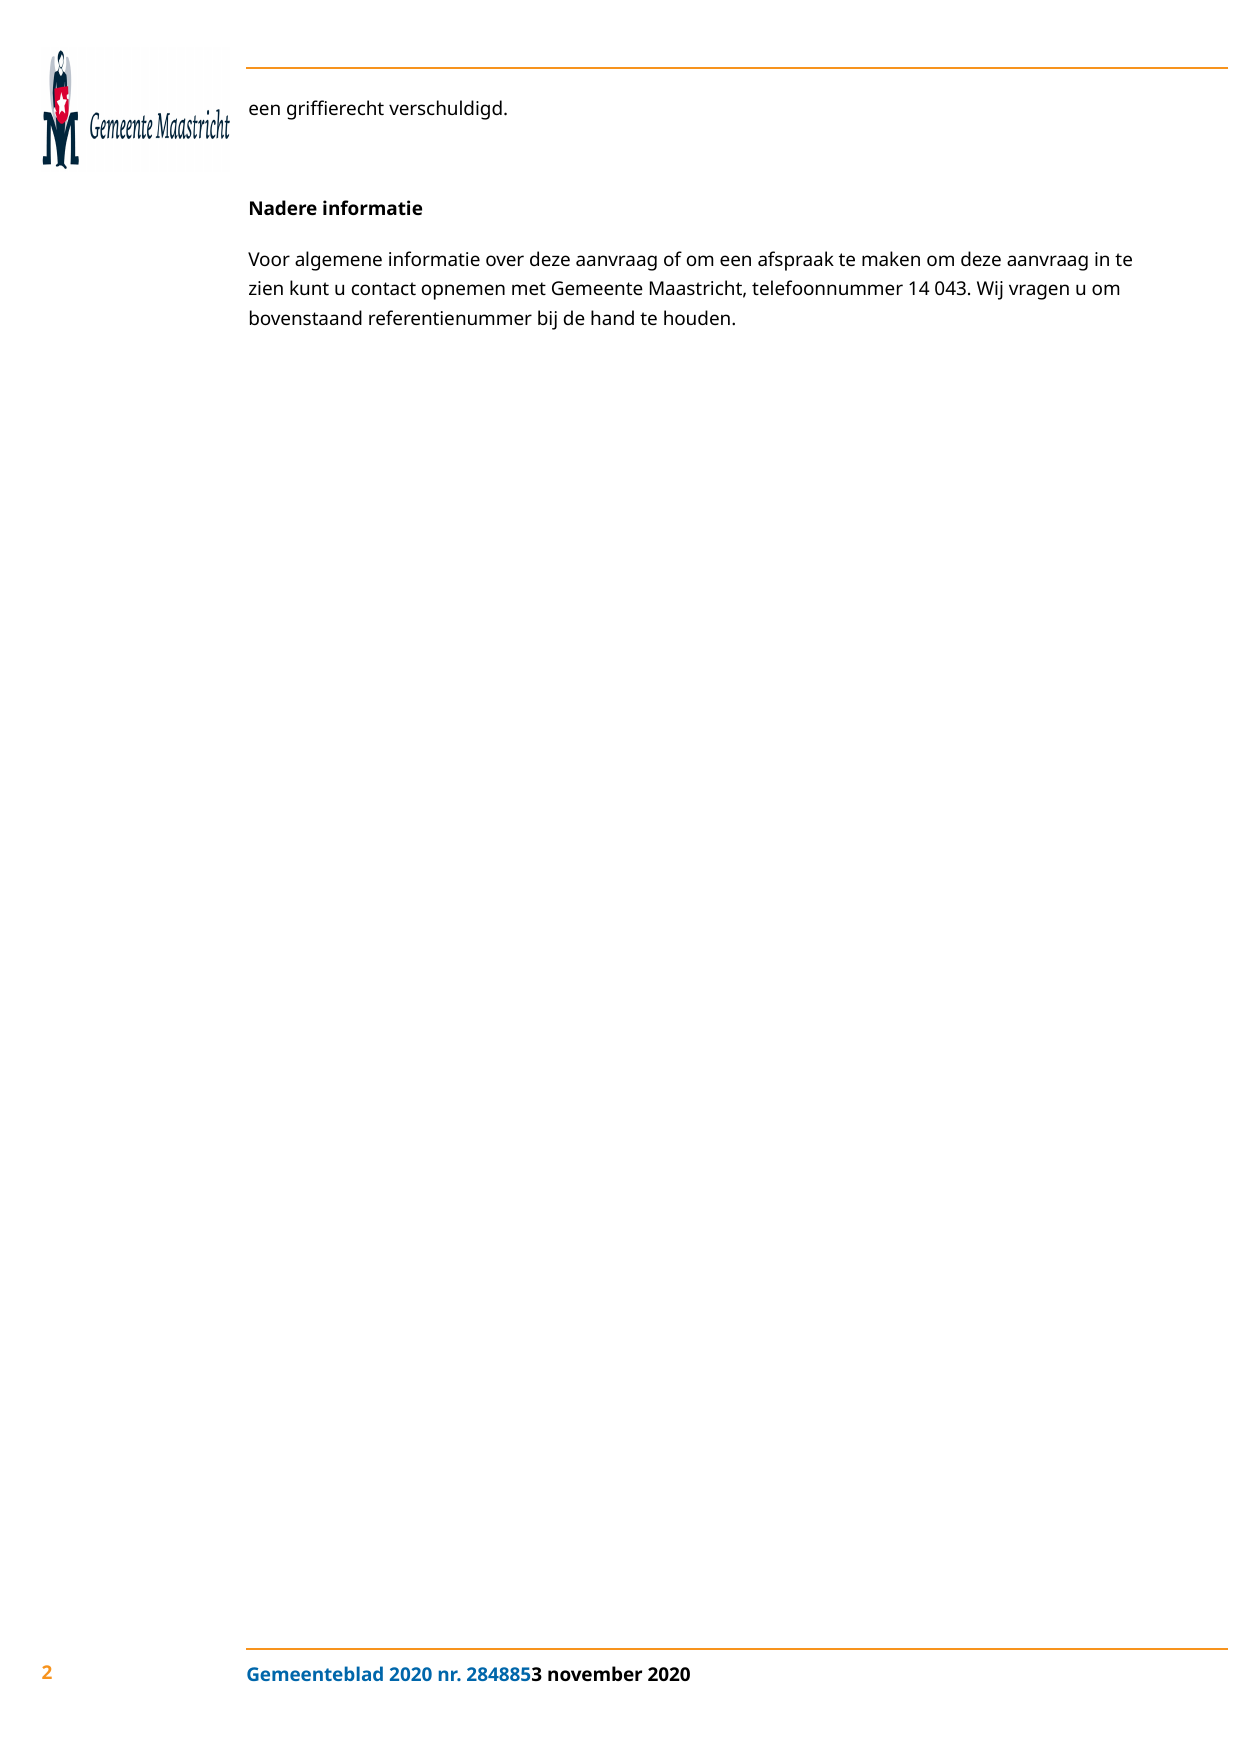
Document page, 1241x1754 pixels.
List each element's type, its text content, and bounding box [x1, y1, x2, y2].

picture [41, 47, 231, 172]
text Voor algemene informatie over deze aanvraag of om een afspraak te maken om deze aanvraag in te zien kunt u contact opnemen met Gemeente Maastricht, telefoonnummer 14 043. Wij vragen u om bovenstaand referentienummer bij de hand te houden. [248, 246, 1152, 331]
text Nadere informatie [248, 196, 1152, 221]
text een griffierecht verschuldigd. [248, 95, 1152, 121]
